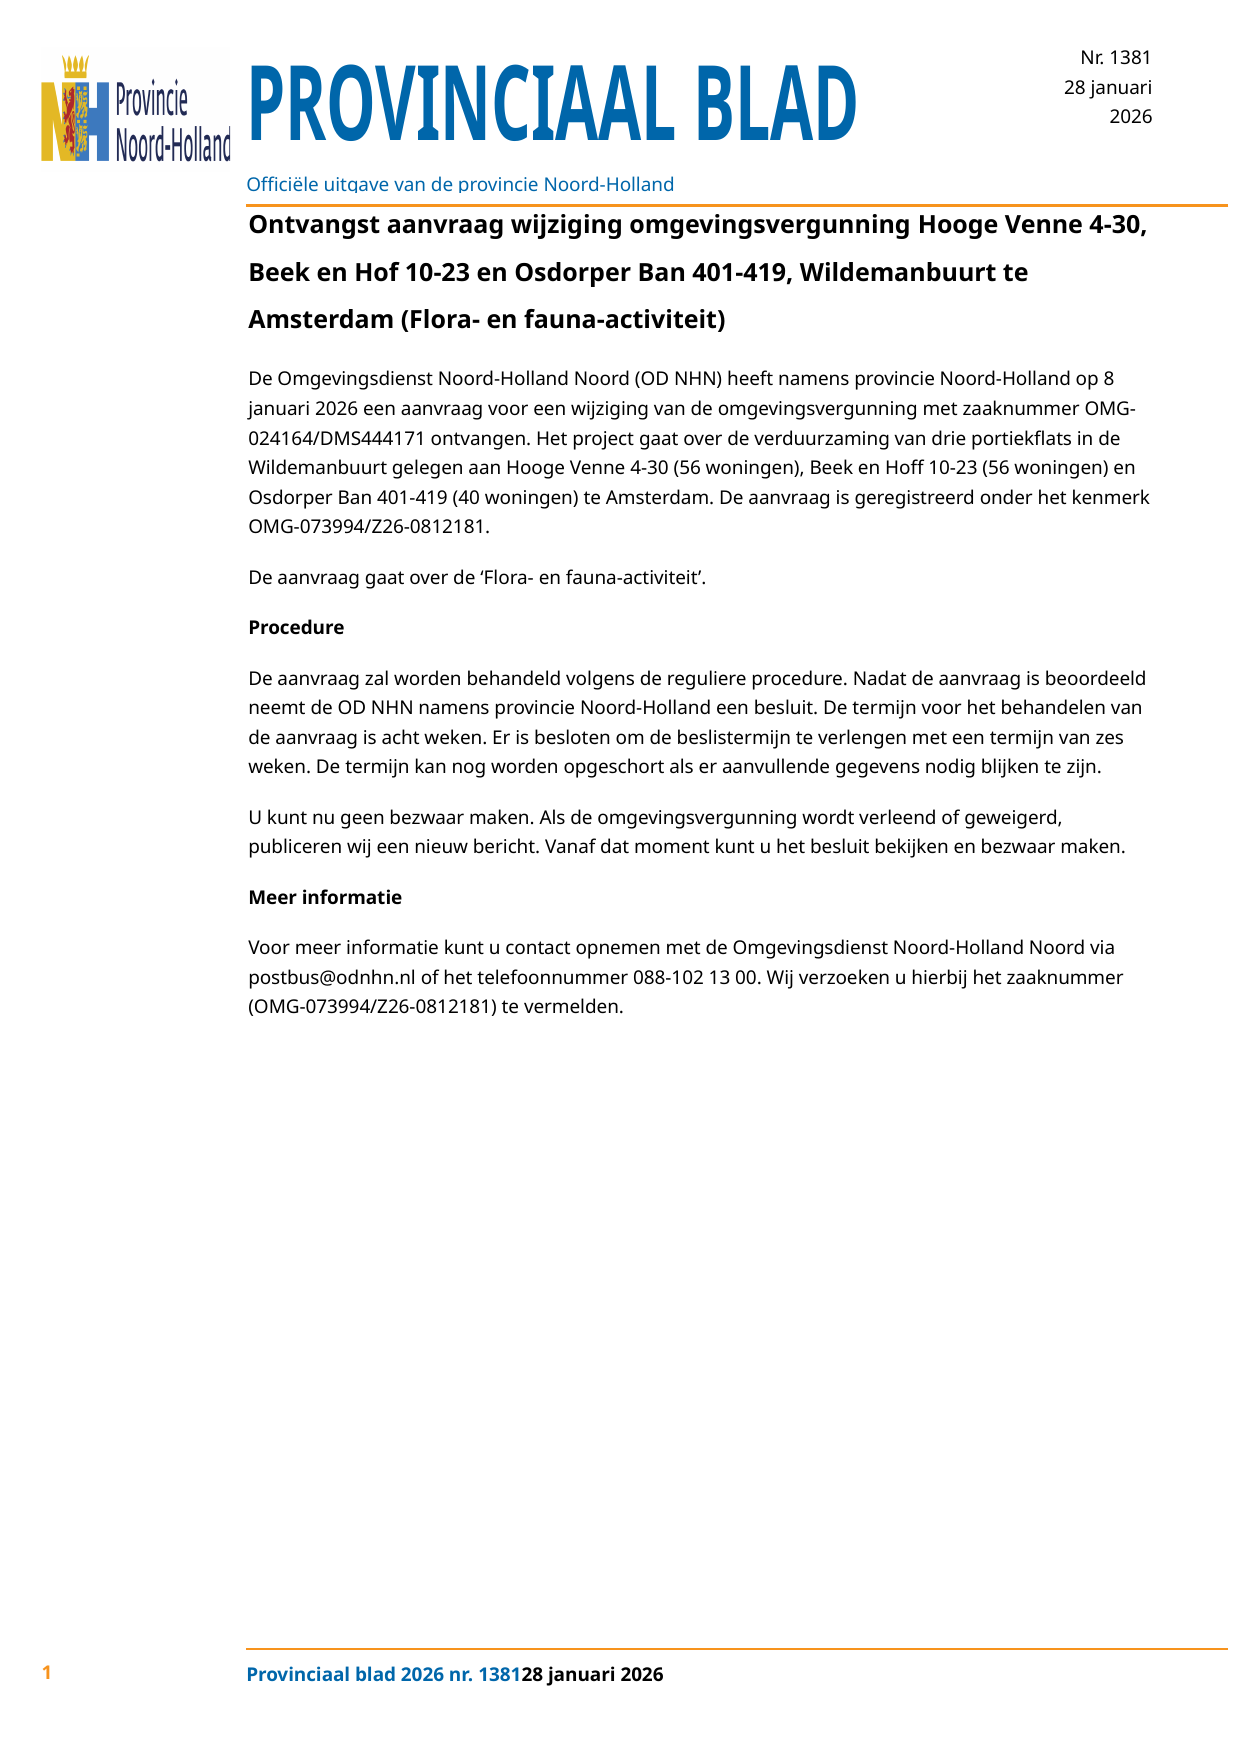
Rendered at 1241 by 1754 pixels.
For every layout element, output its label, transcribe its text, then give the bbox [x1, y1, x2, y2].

text De aanvraag zal worden behandeld volgens de reguliere procedure. Nadat de aanvraag is beoordeeld neemt de OD NHN namens provincie Noord-Holland een besluit. De termijn voor het behandelen van de aanvraag is acht weken. Er is besloten om de beslistermijn te verlengen met een termijn van zes weken. De termijn kan nog worden opgeschort als er aanvullende gegevens nodig blijken te zijn. [248, 665, 1152, 779]
text Meer informatie [248, 884, 1152, 909]
text De aanvraag gaat over de ‘Flora- en fauna-activiteit’. [248, 564, 1152, 589]
text De Omgevingsdienst Noord-Holland Noord (OD NHN) heeft namens provincie Noord-Holland op 8 januari 2026 een aanvraag voor een wijziging van de omgevingsvergunning met zaaknummer OMG-024164/DMS444171 ontvangen. Het project gaat over de verduurzaming van drie portiekflats in de Wildemanbuurt gelegen aan Hooge Venne 4-30 (56 woningen), Beek en Hoff 10-23 (56 woningen) en Osdorper Ban 401-419 (40 woningen) te Amsterdam. De aanvraag is geregistreerd onder het kenmerk OMG-073994/Z26-0812181. [248, 366, 1152, 539]
text Procedure [248, 614, 1152, 640]
text Ontvangst aanvraag wijziging omgevingsvergunning Hooge Venne 4-30, Beek en Hof 10-23 en Osdorper Ban 401-419, Wildemanbuurt te Amsterdam (Flora- en fauna-activiteit) [248, 207, 1152, 336]
text U kunt nu geen bezwaar maken. Als de omgevingsvergunning wordt verleend of geweigerd, publiceren wij een nieuw bericht. Vanaf dat moment kunt u het besluit bekijken en bezwaar maken. [248, 804, 1152, 859]
picture [41, 47, 231, 172]
text Voor meer informatie kunt u contact opnemen met de Omgevingsdienst Noord-Holland Noord via postbus@odnhn.nl of het telefoonnummer 088-102 13 00. Wij verzoeken u hierbij het zaaknummer (OMG-073994/Z26-0812181) te vermelden. [248, 934, 1152, 1019]
